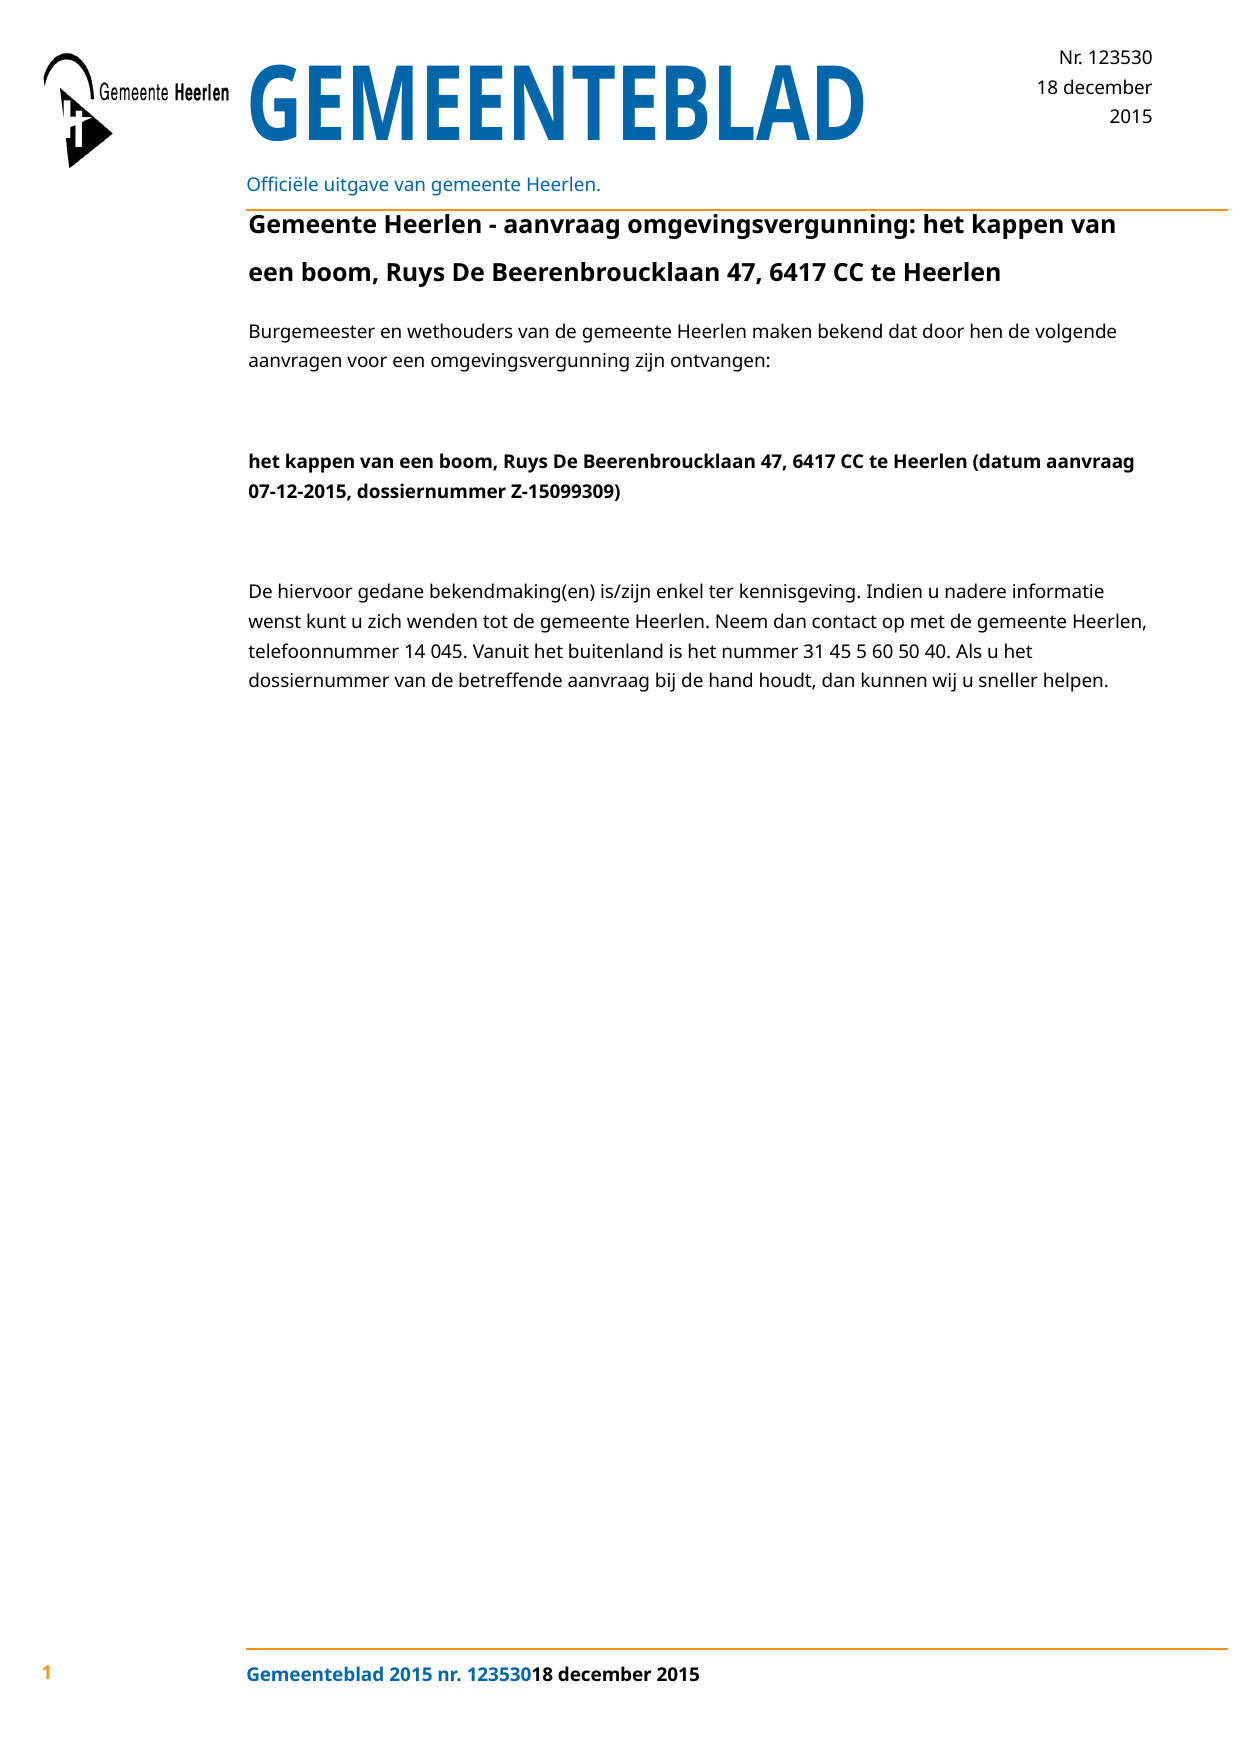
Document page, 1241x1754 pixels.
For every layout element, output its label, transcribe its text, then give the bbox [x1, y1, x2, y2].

text Gemeente Heerlen - aanvraag omgevingsvergunning: het kappen van een boom, Ruys De Beerenbroucklaan 47, 6417 CC te Heerlen [248, 211, 1152, 288]
picture [41, 47, 231, 172]
text Burgemeester en wethouders van de gemeente Heerlen maken bekend dat door hen de volgende aanvragen voor een omgevingsvergunning zijn ontvangen: [248, 318, 1152, 373]
text De hiervoor gedane bekendmaking(en) is/zijn enkel ter kennisgeving. Indien u nadere informatie wenst kunt u zich wenden tot de gemeente Heerlen. Neem dan contact op met de gemeente Heerlen, telefoonnummer 14 045. Vanuit het buitenland is het nummer 31 45 5 60 50 40. Als u het dossiernummer van de betreffende aanvraag bij de hand houdt, dan kunnen wij u sneller helpen. [248, 579, 1152, 693]
text het kappen van een boom, Ruys De Beerenbroucklaan 47, 6417 CC te Heerlen (datum aanvraag 07-12-2015, dossiernummer Z-15099309) [248, 448, 1152, 504]
